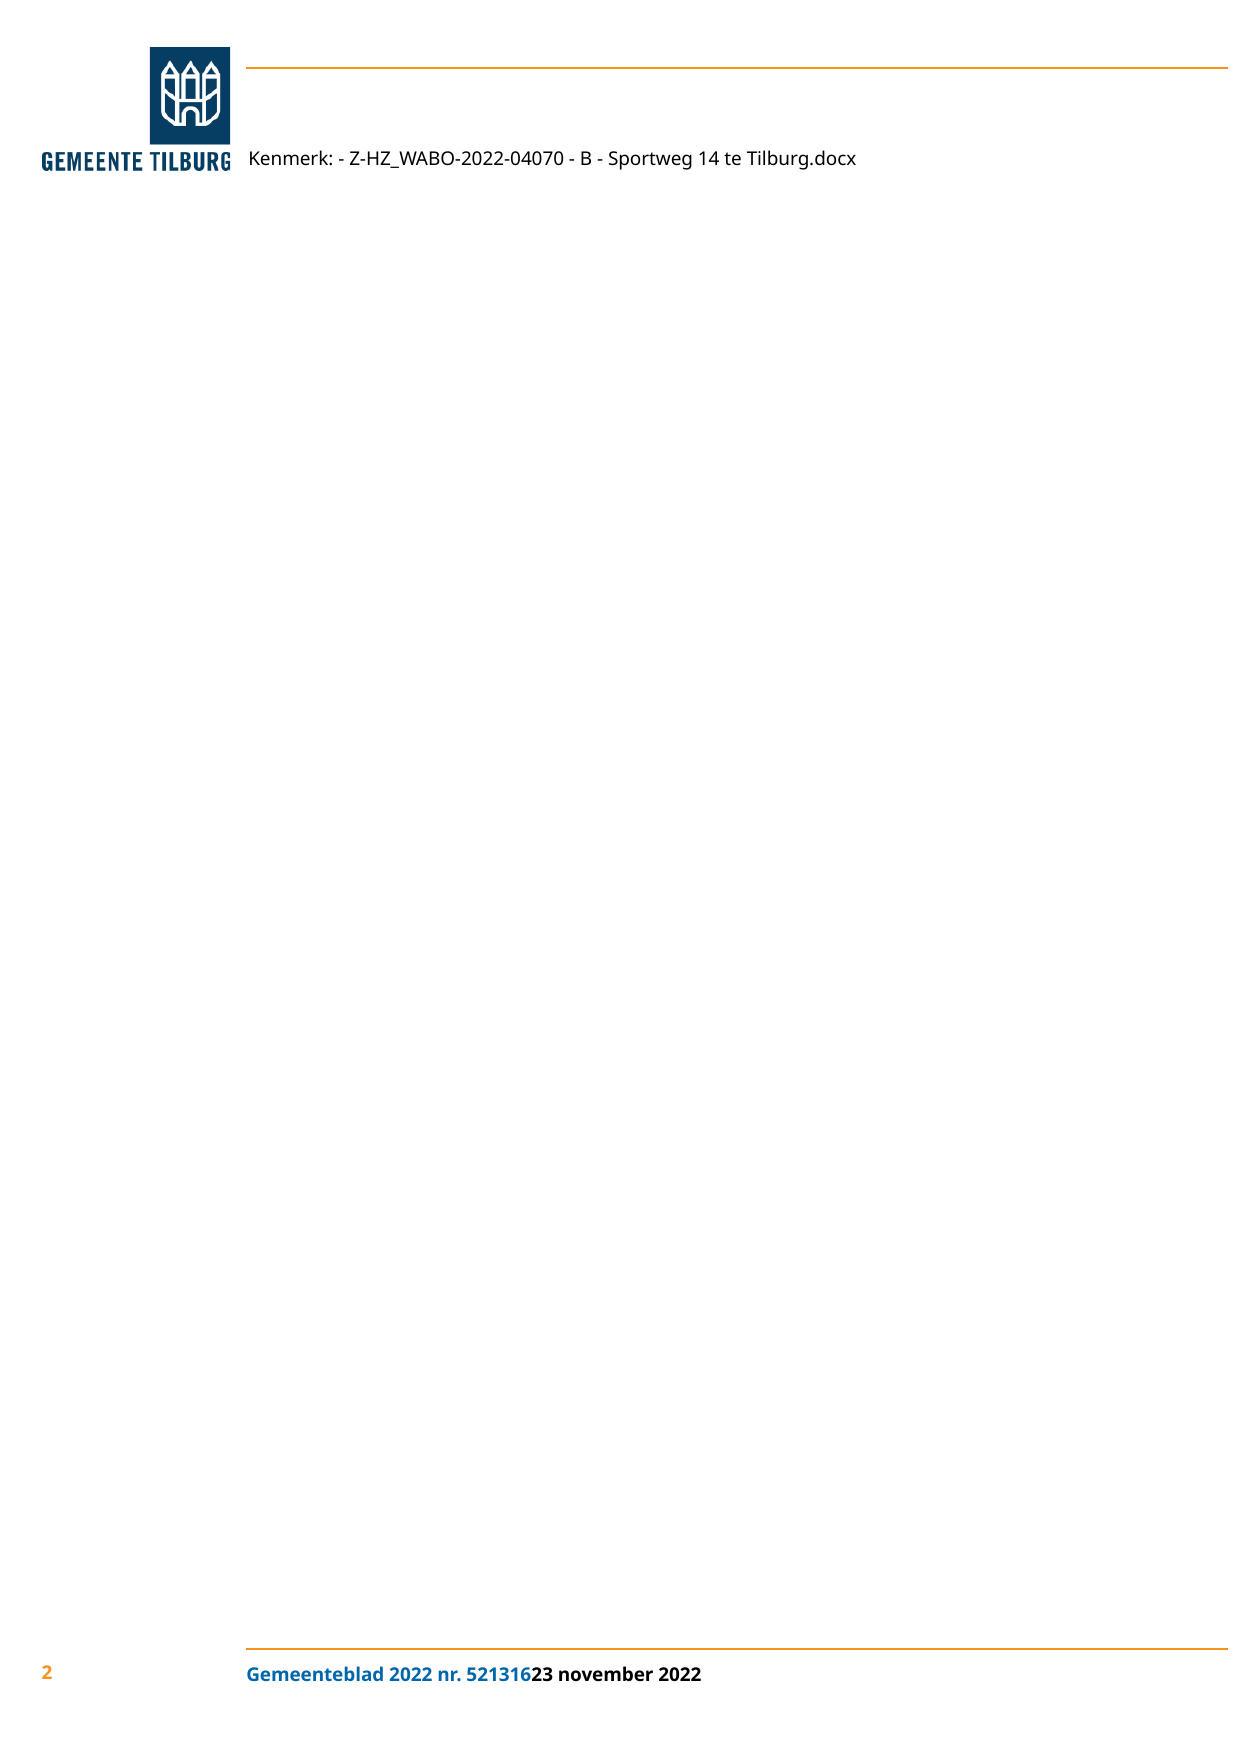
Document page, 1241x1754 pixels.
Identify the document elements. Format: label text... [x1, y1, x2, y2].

picture [41, 47, 231, 172]
text Kenmerk: - Z-HZ_WABO-2022-04070 - B - Sportweg 14 te Tilburg.docx [248, 145, 1152, 171]
